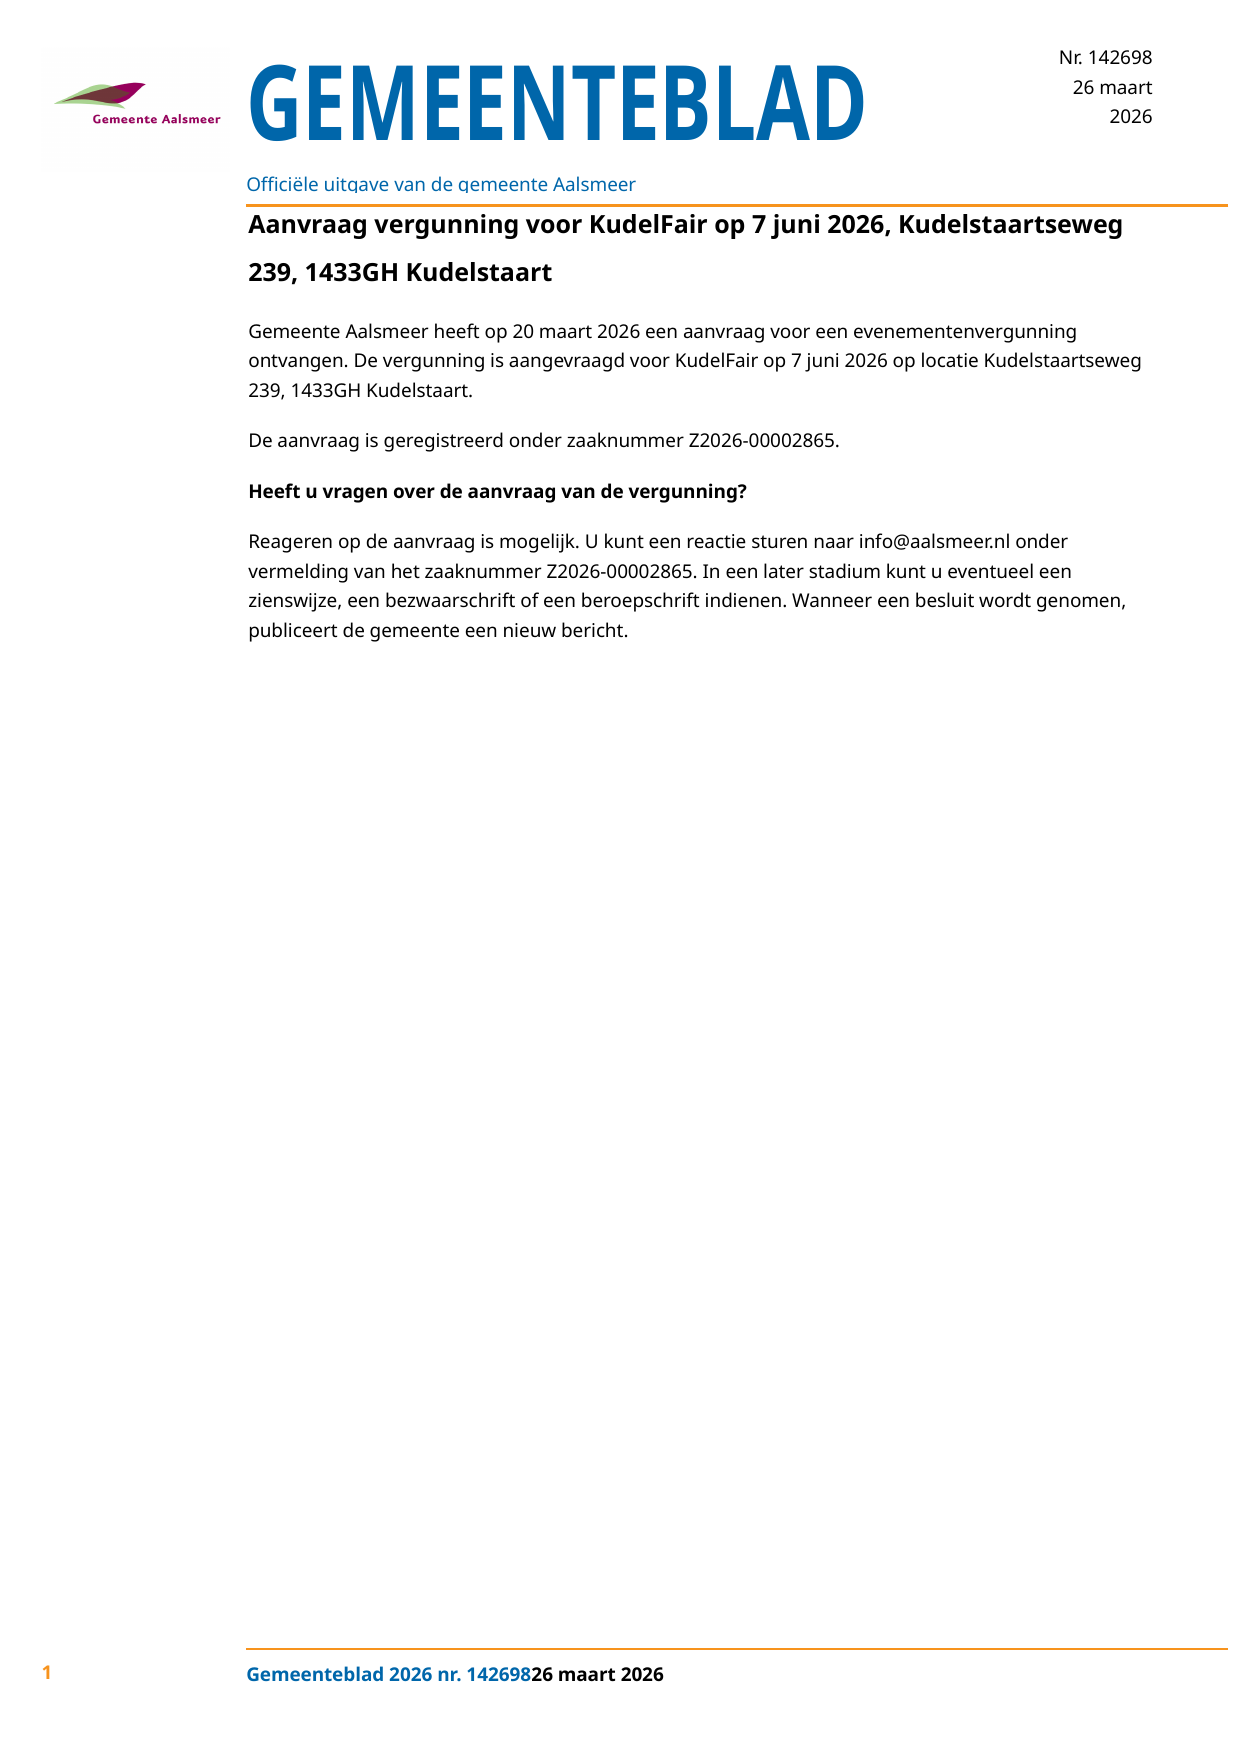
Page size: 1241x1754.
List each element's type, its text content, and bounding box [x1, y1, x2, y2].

picture [41, 47, 231, 172]
text Heeft u vragen over de aanvraag van de vergunning? [248, 478, 1152, 504]
text De aanvraag is geregistreerd onder zaaknummer Z2026-00002865. [248, 427, 1152, 453]
text Gemeente Aalsmeer heeft op 20 maart 2026 een aanvraag voor een evenementenvergunning ontvangen. De vergunning is aangevraagd voor KudelFair op 7 juni 2026 op locatie Kudelstaartseweg 239, 1433GH Kudelstaart. [248, 318, 1152, 403]
text Aanvraag vergunning voor KudelFair op 7 juni 2026, Kudelstaartseweg 239, 1433GH Kudelstaart [248, 207, 1152, 288]
text Reageren op de aanvraag is mogelijk. U kunt een reactie sturen naar info@aalsmeer.nl onder vermelding van het zaaknummer Z2026-00002865. In een later stadium kunt u eventueel een zienswijze, een bezwaarschrift of een beroepschrift indienen. Wanneer een besluit wordt genomen, publiceert de gemeente een nieuw bericht. [248, 528, 1152, 643]
